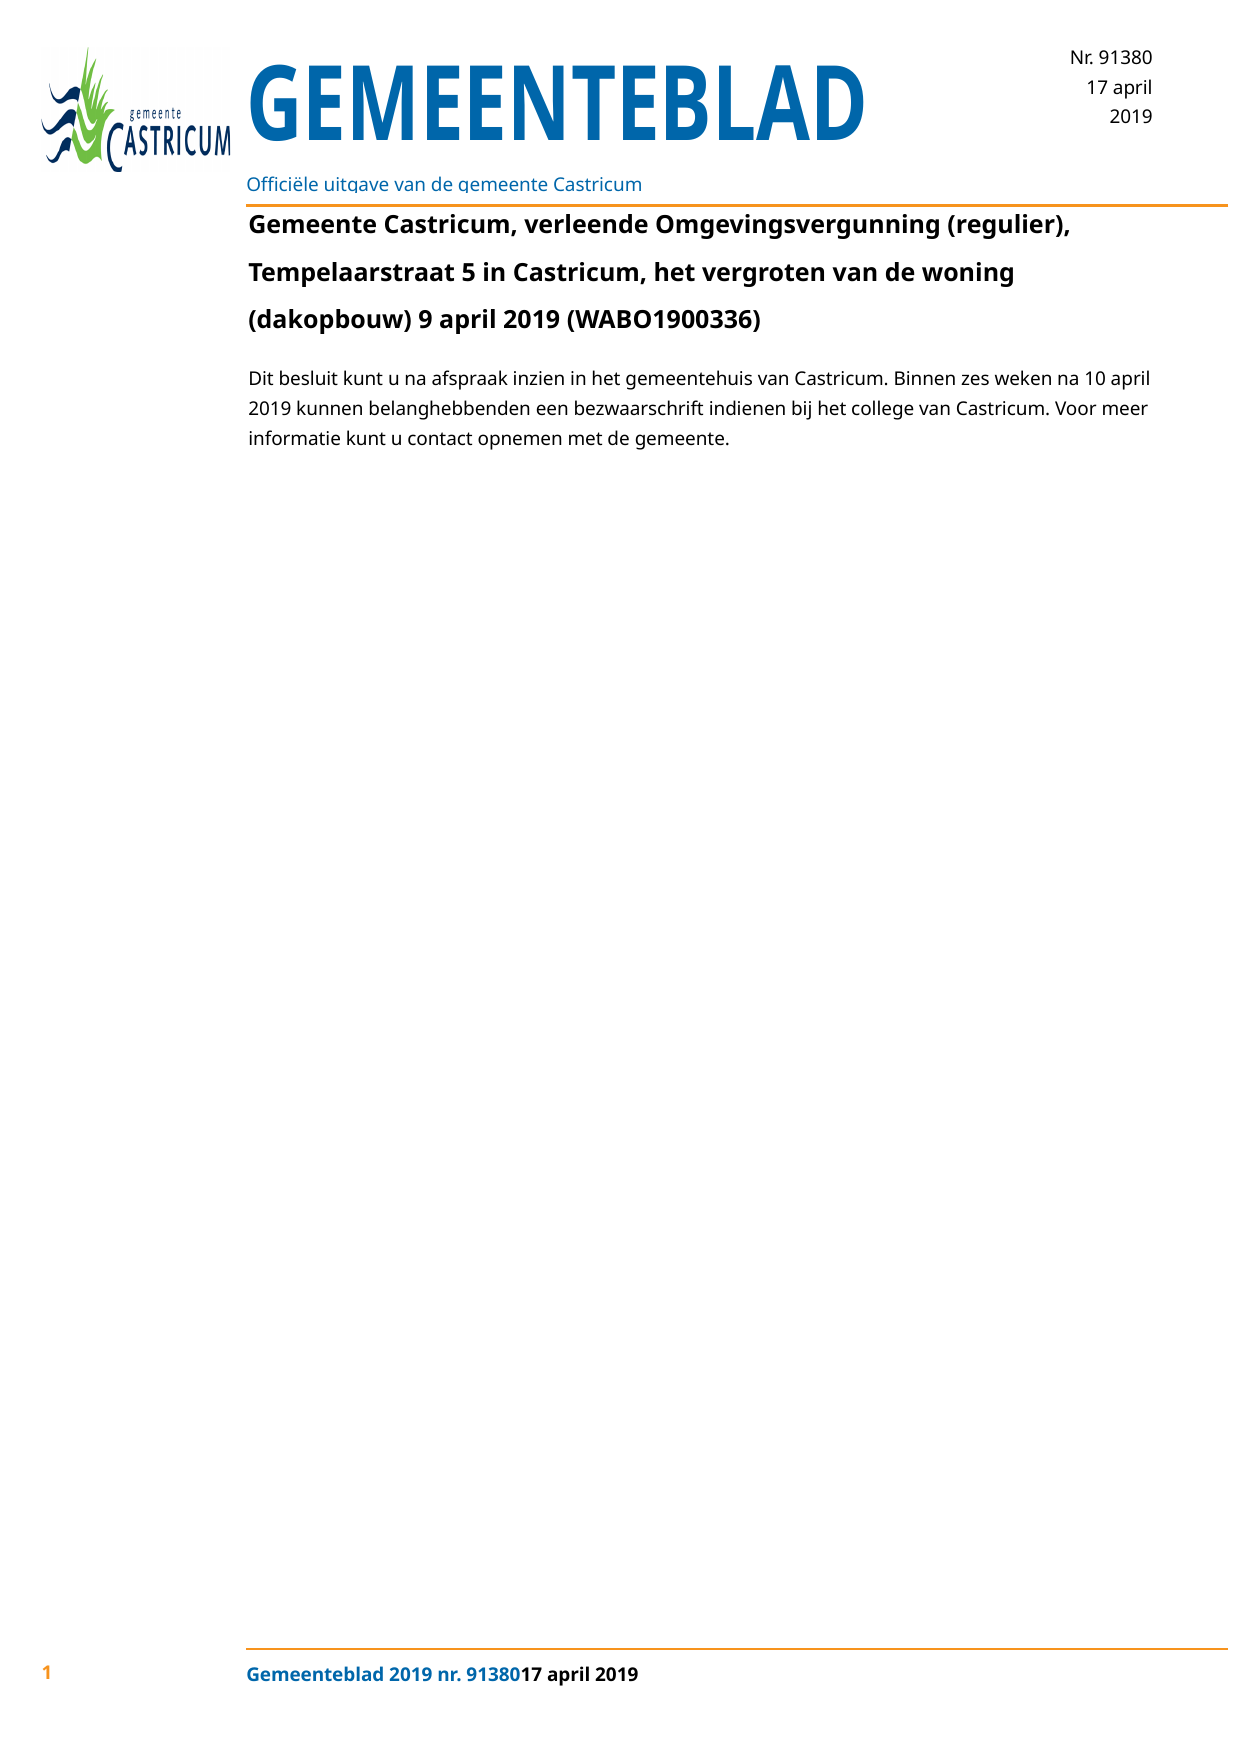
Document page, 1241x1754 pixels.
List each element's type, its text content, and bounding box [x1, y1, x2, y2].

picture [41, 47, 231, 172]
text Dit besluit kunt u na afspraak inzien in het gemeentehuis van Castricum. Binnen zes weken na 10 april 2019 kunnen belanghebbenden een bezwaarschrift indienen bij het college van Castricum. Voor meer informatie kunt u contact opnemen met de gemeente. [248, 366, 1152, 450]
text Gemeente Castricum, verleende Omgevingsvergunning (regulier), Tempelaarstraat 5 in Castricum, het vergroten van de woning (dakopbouw) 9 april 2019 (WABO1900336) [248, 207, 1152, 336]
